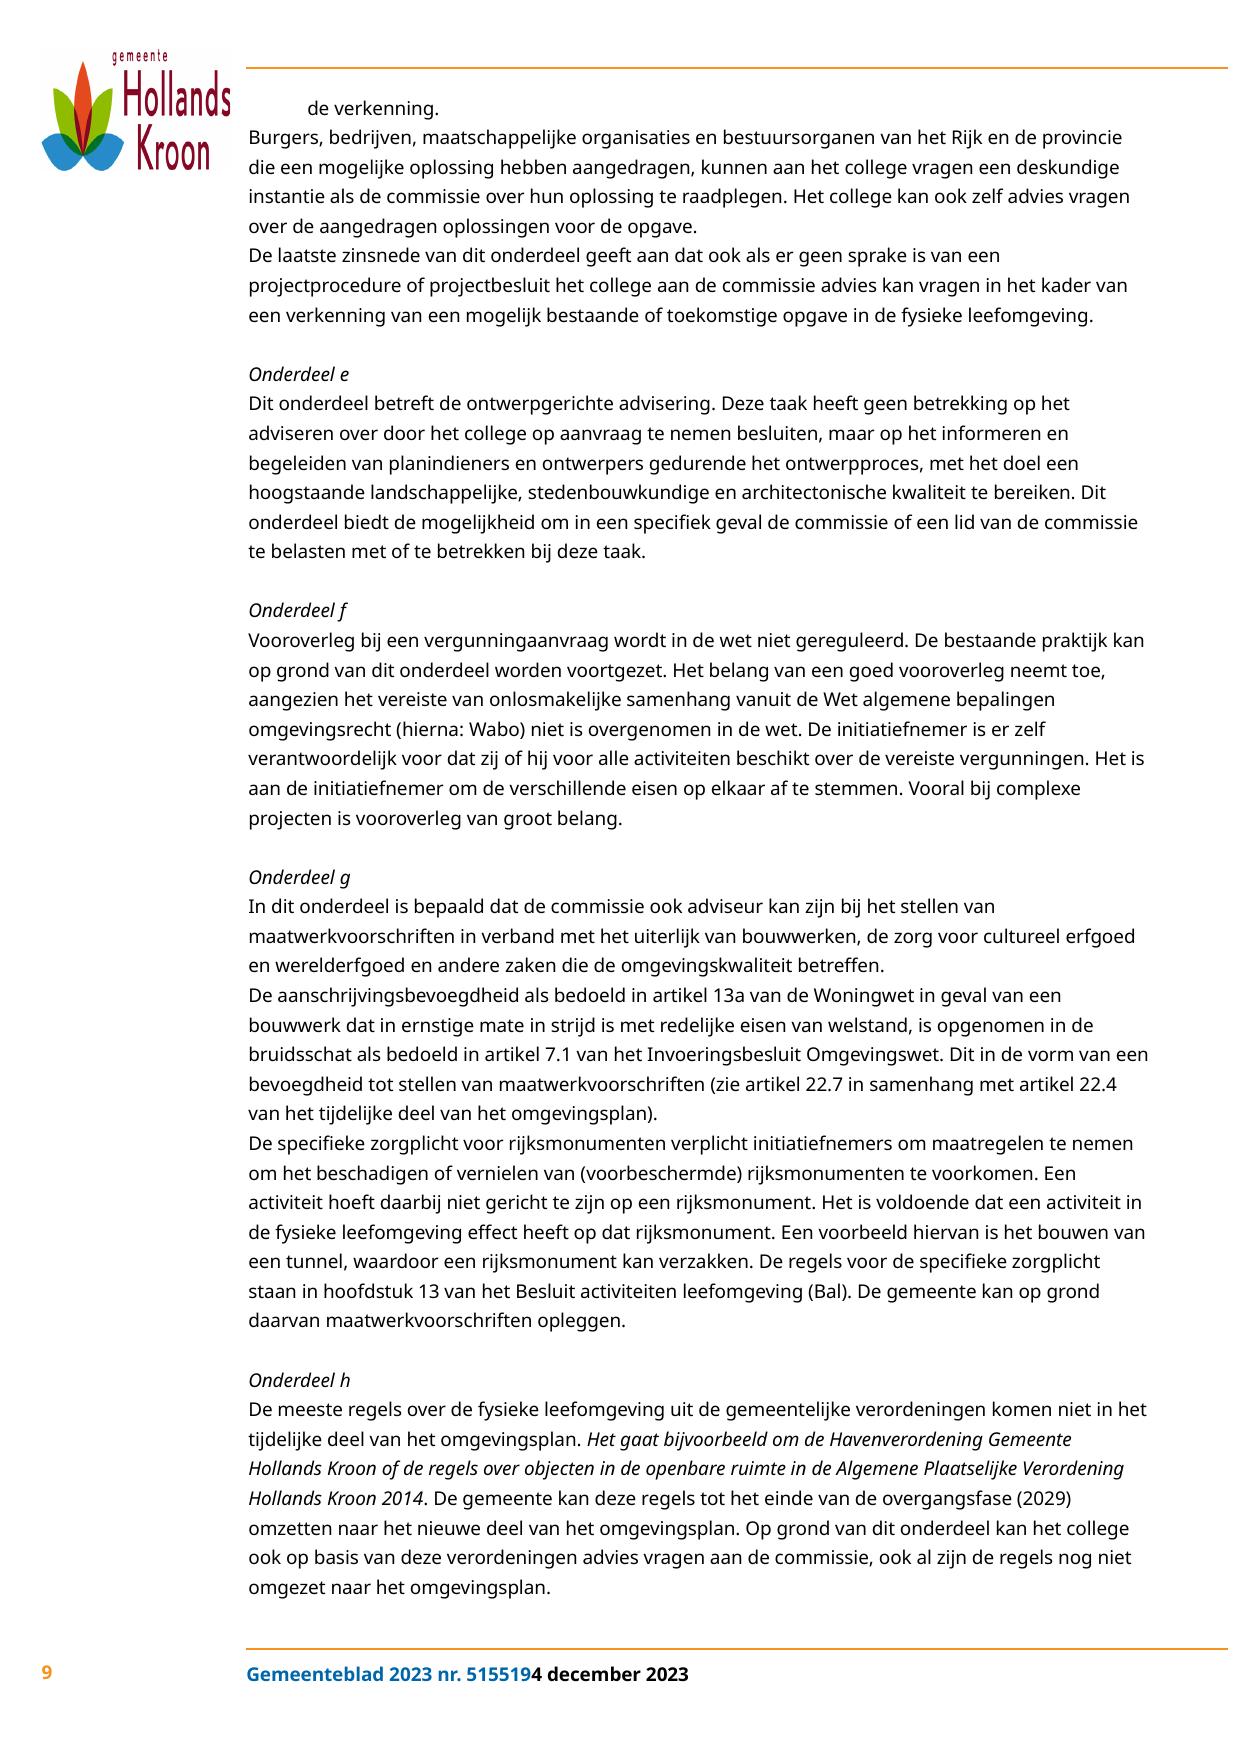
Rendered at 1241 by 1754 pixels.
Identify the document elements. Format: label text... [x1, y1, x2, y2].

list de verkenning. [248, 95, 1152, 121]
text De specifieke zorgplicht voor rijksmonumenten verplicht initiatiefnemers om maatregelen te nemen om het beschadigen of vernielen van (voorbeschermde) rijksmonumenten te voorkomen. Een activiteit hoeft daarbij niet gericht te zijn op een rijksmonument. Het is voldoende dat een activiteit in de fysieke leefomgeving effect heeft op dat rijksmonument. Een voorbeeld hiervan is het bouwen van een tunnel, waardoor een rijksmonument kan verzakken. De regels voor de specifieke zorgplicht staan in hoofdstuk 13 van het Besluit activiteiten leefomgeving (Bal). De gemeente kan op grond daarvan maatwerkvoorschriften opleggen. [248, 1130, 1152, 1333]
picture [41, 47, 231, 172]
text De laatste zinsnede van dit onderdeel geeft aan dat ook als er geen sprake is van een projectprocedure of projectbesluit het college aan de commissie advies kan vragen in het kader van een verkenning van een mogelijk bestaande of toekomstige opgave in de fysieke leefomgeving. [248, 243, 1152, 328]
text Burgers, bedrijven, maatschappelijke organisaties en bestuursorganen van het Rijk en de provincie die een mogelijke oplossing hebben aangedragen, kunnen aan het college vragen een deskundige instantie als de commissie over hun oplossing te raadplegen. Het college kan ook zelf advies vragen over de aangedragen oplossingen voor de opgave. [248, 124, 1152, 239]
text Onderdeel e [248, 361, 1152, 387]
text De aanschrijvingsbevoegdheid als bedoeld in artikel 13a van de Woningwet in geval van een bouwwerk dat in ernstige mate in strijd is met redelijke eisen van welstand, is opgenomen in de bruidsschat als bedoeld in artikel 7.1 van het Invoeringsbesluit Omgevingswet. Dit in de vorm van een bevoegdheid tot stellen van maatwerkvoorschriften (zie artikel 22.7 in samenhang met artikel 22.4 van het tijdelijke deel van het omgevingsplan). [248, 982, 1152, 1126]
text De meeste regels over de fysieke leefomgeving uit de gemeentelijke verordeningen komen niet in het tijdelijke deel van het omgevingsplan. Het gaat bijvoorbeeld om de Havenverordening Gemeente Hollands Kroon of de regels over objecten in de openbare ruimte in de Algemene Plaatselijke Verordening Hollands Kroon 2014. De gemeente kan deze regels tot het einde van de overgangsfase (2029) omzetten naar het nieuwe deel van het omgevingsplan. Op grond van dit onderdeel kan het college ook op basis van deze verordeningen advies vragen aan de commissie, ook al zijn de regels nog niet omgezet naar het omgevingsplan. [248, 1396, 1152, 1600]
text Onderdeel g [248, 864, 1152, 890]
text Onderdeel f [248, 598, 1152, 623]
text Onderdeel h [248, 1367, 1152, 1393]
text Vooroverleg bij een vergunningaanvraag wordt in de wet niet gereguleerd. De bestaande praktijk kan op grond van dit onderdeel worden voortgezet. Het belang van een goed vooroverleg neemt toe, aangezien het vereiste van onlosmakelijke samenhang vanuit de Wet algemene bepalingen omgevingsrecht (hierna: Wabo) niet is overgenomen in de wet. De initiatiefnemer is er zelf verantwoordelijk voor dat zij of hij voor alle activiteiten beschikt over de vereiste vergunningen. Het is aan de initiatiefnemer om de verschillende eisen op elkaar af te stemmen. Vooral bij complexe projecten is vooroverleg van groot belang. [248, 627, 1152, 831]
text In dit onderdeel is bepaald dat de commissie ook adviseur kan zijn bij het stellen van maatwerkvoorschriften in verband met het uiterlijk van bouwwerken, de zorg voor cultureel erfgoed en werelderfgoed en andere zaken die de omgevingskwaliteit betreffen. [248, 893, 1152, 978]
text Dit onderdeel betreft de ontwerpgerichte advisering. Deze taak heeft geen betrekking op het adviseren over door het college op aanvraag te nemen besluiten, maar op het informeren en begeleiden van planindieners en ontwerpers gedurende het ontwerpproces, met het doel een hoogstaande landschappelijke, stedenbouwkundige en architectonische kwaliteit te bereiken. Dit onderdeel biedt de mogelijkheid om in een specifiek geval de commissie of een lid van de commissie te belasten met of te betrekken bij deze taak. [248, 391, 1152, 564]
